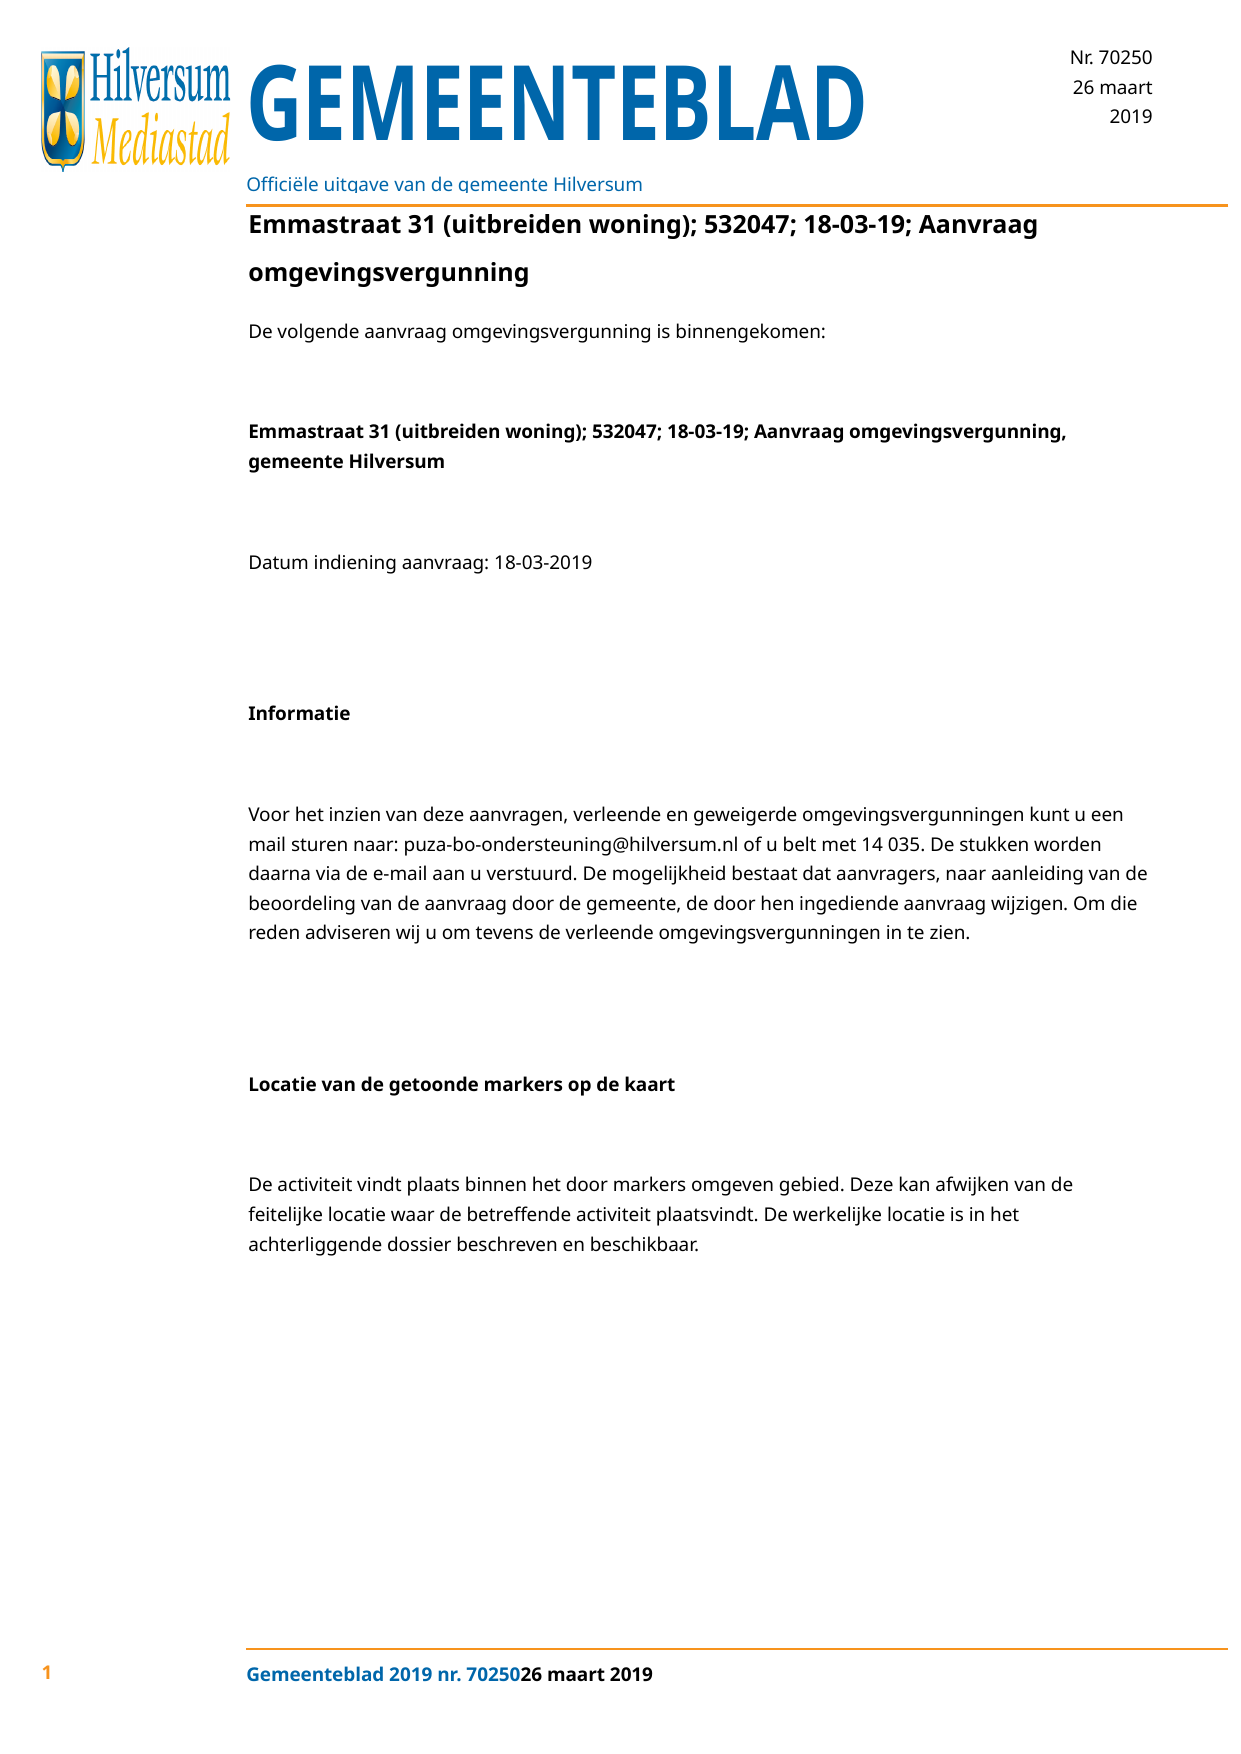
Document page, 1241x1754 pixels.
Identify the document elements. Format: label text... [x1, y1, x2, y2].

picture [41, 47, 231, 172]
text Emmastraat 31 (uitbreiden woning); 532047; 18-03-19; Aanvraag omgevingsvergunning, gemeente Hilversum [248, 419, 1152, 474]
text Emmastraat 31 (uitbreiden woning); 532047; 18-03-19; Aanvraag omgevingsvergunning [248, 207, 1152, 288]
text Voor het inzien van deze aanvragen, verleende en geweigerde omgevingsvergunningen kunt u een mail sturen naar: puza-bo-ondersteuning@hilversum.nl of u belt met 14 035. De stukken worden daarna via de e-mail aan u verstuurd. De mogelijkheid bestaat dat aanvragers, naar aanleiding van de beoordeling van de aanvraag door de gemeente, de door hen ingediende aanvraag wijzigen. Om die reden adviseren wij u om tevens de verleende omgevingsvergunningen in te zien. [248, 801, 1152, 945]
text Informatie [248, 700, 1152, 726]
text De activiteit vindt plaats binnen het door markers omgeven gebied. Deze kan afwijken van de feitelijke locatie waar de betreffende activiteit plaatsvindt. De werkelijke locatie is in het achterliggende dossier beschreven en beschikbaar. [248, 1172, 1152, 1257]
text De volgende aanvraag omgevingsvergunning is binnengekomen: [248, 318, 1152, 344]
text Locatie van de getoonde markers op de kaart [248, 1071, 1152, 1097]
text Datum indiening aanvraag: 18-03-2019 [248, 549, 1152, 575]
